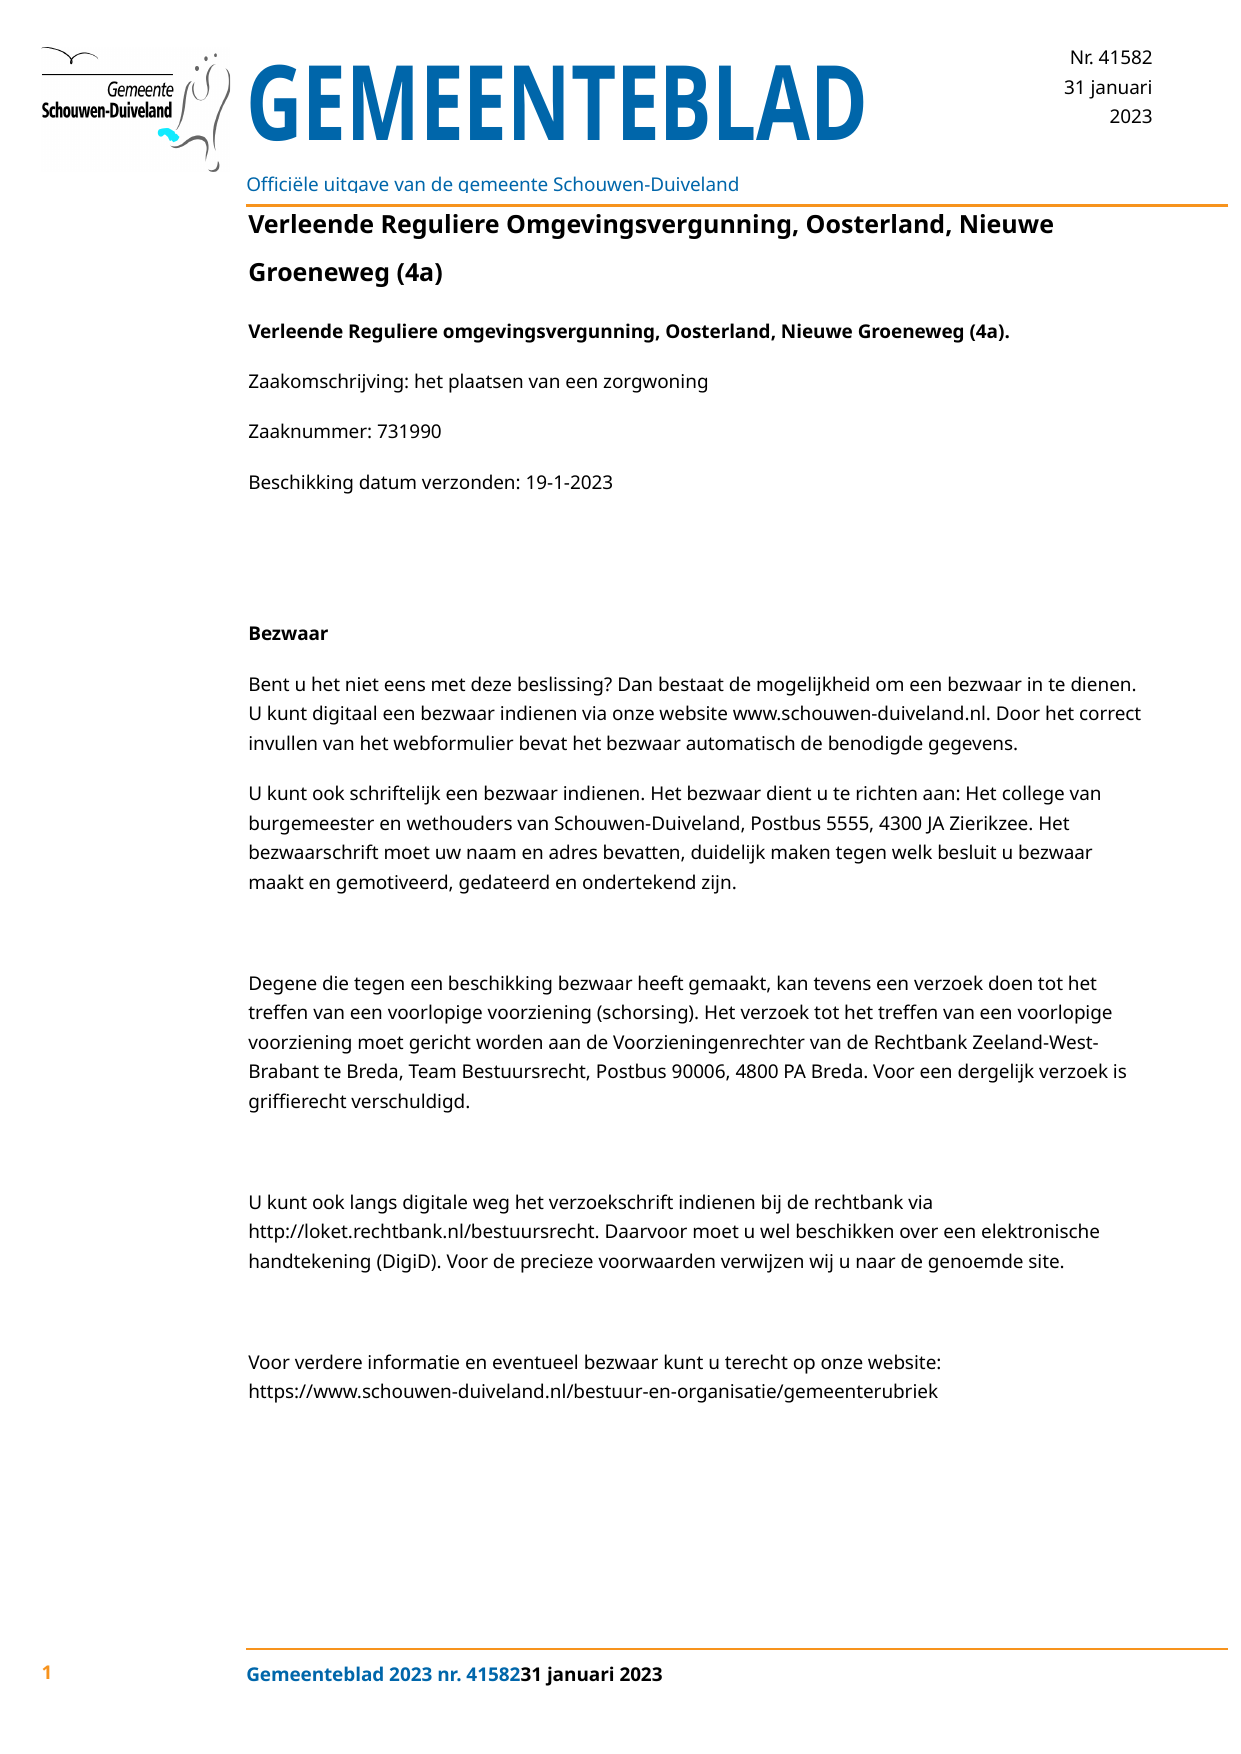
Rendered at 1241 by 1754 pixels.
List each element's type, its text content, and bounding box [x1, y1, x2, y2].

text Voor verdere informatie en eventueel bezwaar kunt u terecht op onze website: https://www.schouwen-duiveland.nl/bestuur-en-organisatie/gemeenterubriek [248, 1349, 1152, 1404]
picture [41, 47, 231, 172]
text U kunt ook langs digitale weg het verzoekschrift indienen bij de rechtbank via http://loket.rechtbank.nl/bestuursrecht. Daarvoor moet u wel beschikken over een elektronische handtekening (DigiD). Voor de precieze voorwaarden verwijzen wij u naar de genoemde site. [248, 1189, 1152, 1274]
text Zaakomschrijving: het plaatsen van een zorgwoning [248, 368, 1152, 394]
text Zaaknummer: 731990 [248, 419, 1152, 444]
text Degene die tegen een beschikking bezwaar heeft gemaakt, kan tevens een verzoek doen tot het treffen van een voorlopige voorziening (schorsing). Het verzoek tot het treffen van een voorlopige voorziening moet gericht worden aan de Voorzieningenrechter van de Rechtbank Zeeland-West-Brabant te Breda, Team Bestuursrecht, Postbus 90006, 4800 PA Breda. Voor een dergelijk verzoek is griffierecht verschuldigd. [248, 970, 1152, 1114]
text Verleende Reguliere omgevingsvergunning, Oosterland, Nieuwe Groeneweg (4a). [248, 318, 1152, 344]
text U kunt ook schriftelijk een bezwaar indienen. Het bezwaar dient u te richten aan: Het college van burgemeester en wethouders van Schouwen-Duiveland, Postbus 5555, 4300 JA Zierikzee. Het bezwaarschrift moet uw naam en adres bevatten, duidelijk maken tegen welk besluit u bezwaar maakt en gemotiveerd, gedateerd en ondertekend zijn. [248, 780, 1152, 895]
text Beschikking datum verzonden: 19-1-2023 [248, 469, 1152, 495]
text Bezwaar [248, 620, 1152, 646]
text Verleende Reguliere Omgevingsvergunning, Oosterland, Nieuwe Groeneweg (4a) [248, 207, 1152, 288]
text Bent u het niet eens met deze beslissing? Dan bestaat de mogelijkheid om een bezwaar in te dienen. U kunt digitaal een bezwaar indienen via onze website www.schouwen-duiveland.nl. Door het correct invullen van het webformulier bevat het bezwaar automatisch de benodigde gegevens. [248, 671, 1152, 756]
